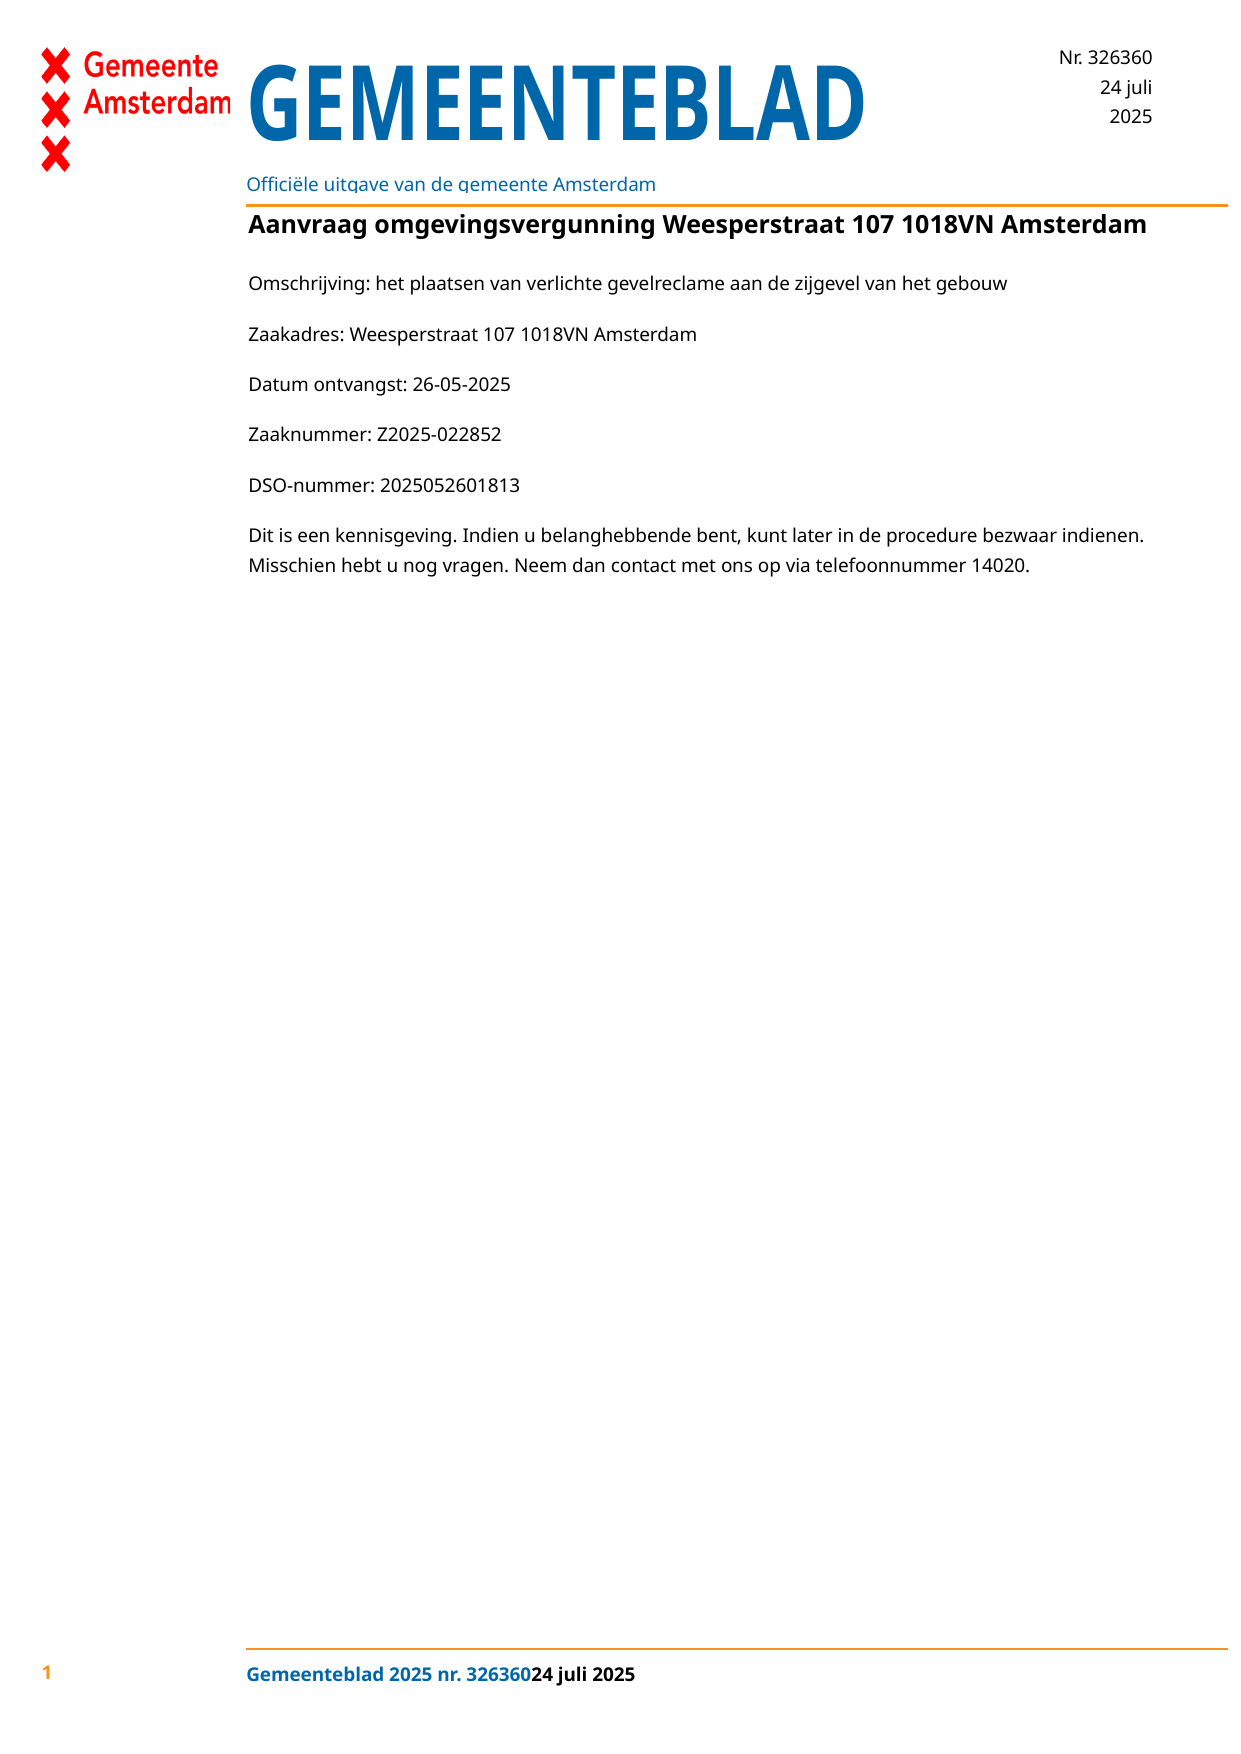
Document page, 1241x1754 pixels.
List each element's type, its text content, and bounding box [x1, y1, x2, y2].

text Aanvraag omgevingsvergunning Weesperstraat 107 1018VN Amsterdam [248, 207, 1152, 241]
text Zaakadres: Weesperstraat 107 1018VN Amsterdam [248, 321, 1152, 346]
text Zaaknummer: Z2025-022852 [248, 422, 1152, 447]
text Dit is een kennisgeving. Indien u belanghebbende bent, kunt later in de procedure bezwaar indienen. Misschien hebt u nog vragen. Neem dan contact met ons op via telefoonnummer 14020. [248, 522, 1152, 578]
text DSO-nummer: 2025052601813 [248, 472, 1152, 498]
picture [41, 47, 231, 172]
text Datum ontvangst: 26-05-2025 [248, 371, 1152, 397]
text Omschrijving: het plaatsen van verlichte gevelreclame aan de zijgevel van het gebouw [248, 270, 1152, 296]
